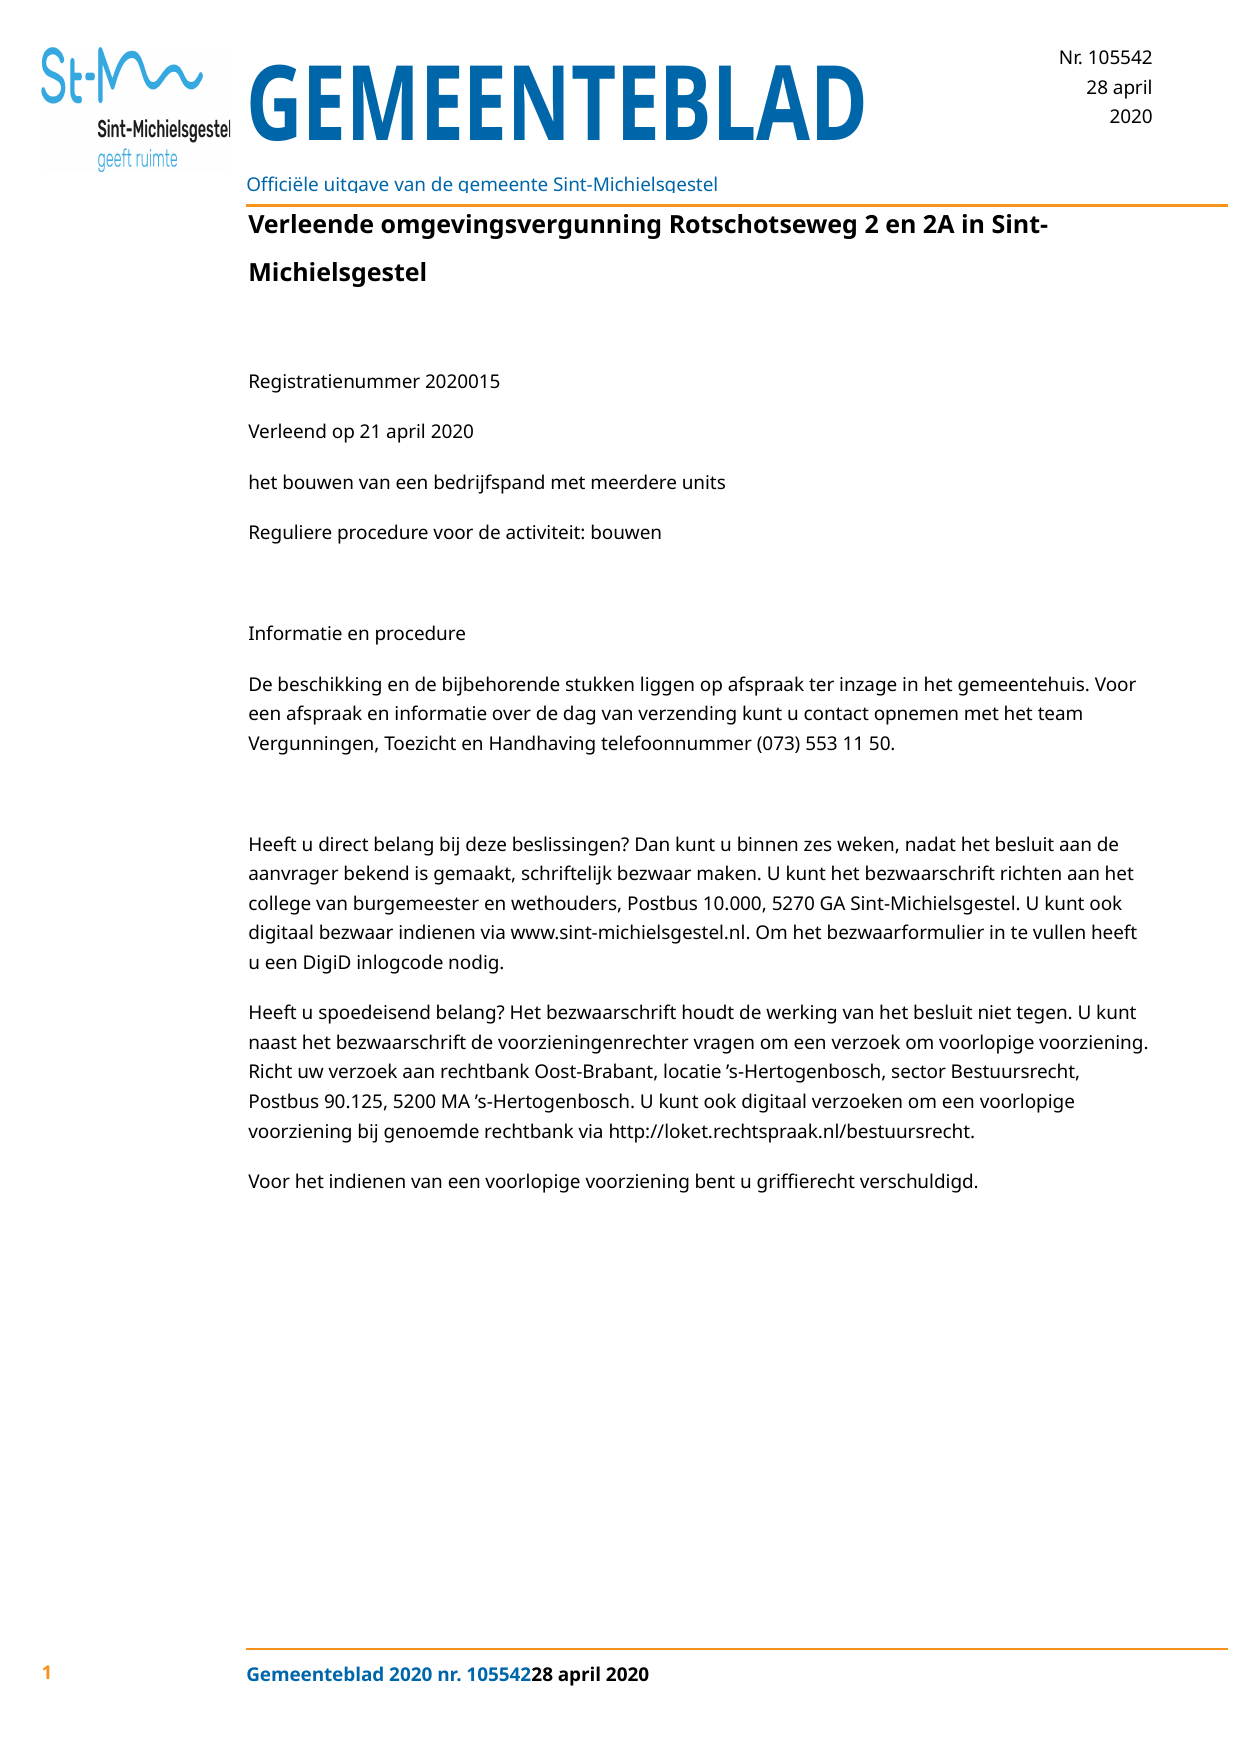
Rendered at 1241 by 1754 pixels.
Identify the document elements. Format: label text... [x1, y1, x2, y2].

text Informatie en procedure [248, 620, 1152, 646]
text Reguliere procedure voor de activiteit: bouwen [248, 519, 1152, 545]
text het bouwen van een bedrijfspand met meerdere units [248, 469, 1152, 495]
text Registratienummer 2020015 [248, 368, 1152, 394]
text Heeft u spoedeisend belang? Het bezwaarschrift houdt de werking van het besluit niet tegen. U kunt naast het bezwaarschrift de voorzieningenrechter vragen om een verzoek om voorlopige voorziening. Richt uw verzoek aan rechtbank Oost-Brabant, locatie ’s-Hertogenbosch, sector Bestuursrecht, Postbus 90.125, 5200 MA ’s-Hertogenbosch. U kunt ook digitaal verzoeken om een voorlopige voorziening bij genoemde rechtbank via http://loket.rechtspraak.nl/bestuursrecht. [248, 999, 1152, 1144]
text Voor het indienen van een voorlopige voorziening bent u griffierecht verschuldigd. [248, 1168, 1152, 1194]
text Verleend op 21 april 2020 [248, 419, 1152, 444]
text De beschikking en de bijbehorende stukken liggen op afspraak ter inzage in het gemeentehuis. Voor een afspraak en informatie over de dag van verzending kunt u contact opnemen met het team Vergunningen, Toezicht en Handhaving telefoonnummer (073) 553 11 50. [248, 671, 1152, 756]
picture [41, 47, 231, 172]
text Verleende omgevingsvergunning Rotschotseweg 2 en 2A in Sint-Michielsgestel [248, 207, 1152, 288]
text Heeft u direct belang bij deze beslissingen? Dan kunt u binnen zes weken, nadat het besluit aan de aanvrager bekend is gemaakt, schriftelijk bezwaar maken. U kunt het bezwaarschrift richten aan het college van burgemeester en wethouders, Postbus 10.000, 5270 GA Sint-Michielsgestel. U kunt ook digitaal bezwaar indienen via www.sint-michielsgestel.nl. Om het bezwaarformulier in te vullen heeft u een DigiD inlogcode nodig. [248, 831, 1152, 975]
